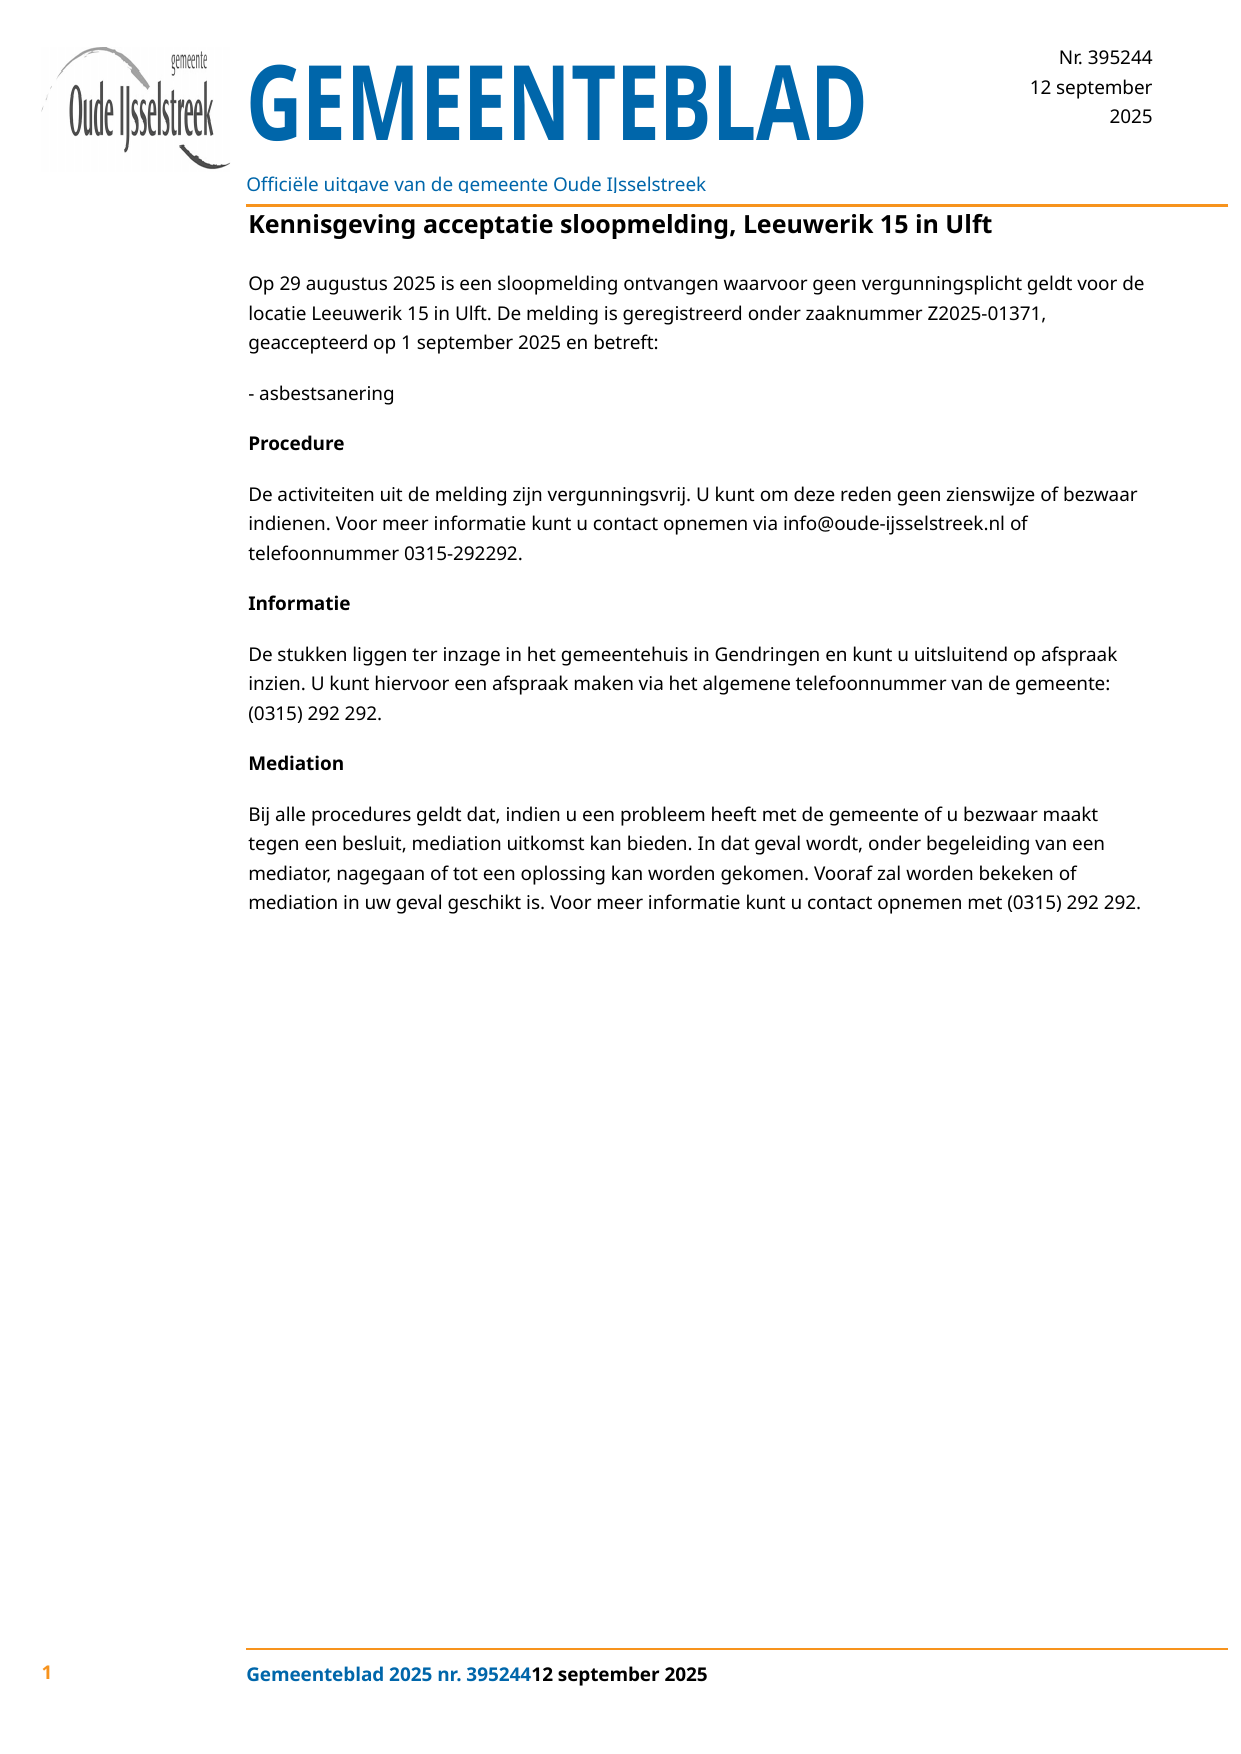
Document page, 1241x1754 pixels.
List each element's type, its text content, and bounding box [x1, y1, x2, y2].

text Op 29 augustus 2025 is een sloopmelding ontvangen waarvoor geen vergunningsplicht geldt voor de locatie Leeuwerik 15 in Ulft. De melding is geregistreerd onder zaaknummer Z2025-01371, geaccepteerd op 1 september 2025 en betreft: [248, 270, 1152, 355]
picture [41, 47, 231, 172]
text Kennisgeving acceptatie sloopmelding, Leeuwerik 15 in Ulft [248, 207, 1152, 241]
text Informatie [248, 590, 1152, 616]
text - asbestsanering [248, 380, 1152, 406]
text De stukken liggen ter inzage in het gemeentehuis in Gendringen en kunt u uitsluitend op afspraak inzien. U kunt hiervoor een afspraak maken via het algemene telefoonnummer van de gemeente: (0315) 292 292. [248, 641, 1152, 726]
text De activiteiten uit de melding zijn vergunningsvrij. U kunt om deze reden geen zienswijze of bezwaar indienen. Voor meer informatie kunt u contact opnemen via info@oude-ijsselstreek.nl of telefoonnummer 0315-292292. [248, 481, 1152, 566]
text Mediation [248, 750, 1152, 776]
text Bij alle procedures geldt dat, indien u een probleem heeft met de gemeente of u bezwaar maakt tegen een besluit, mediation uitkomst kan bieden. In dat geval wordt, onder begeleiding van een mediator, nagegaan of tot een oplossing kan worden gekomen. Vooraf zal worden bekeken of mediation in uw geval geschikt is. Voor meer informatie kunt u contact opnemen met (0315) 292 292. [248, 801, 1152, 915]
text Procedure [248, 430, 1152, 456]
